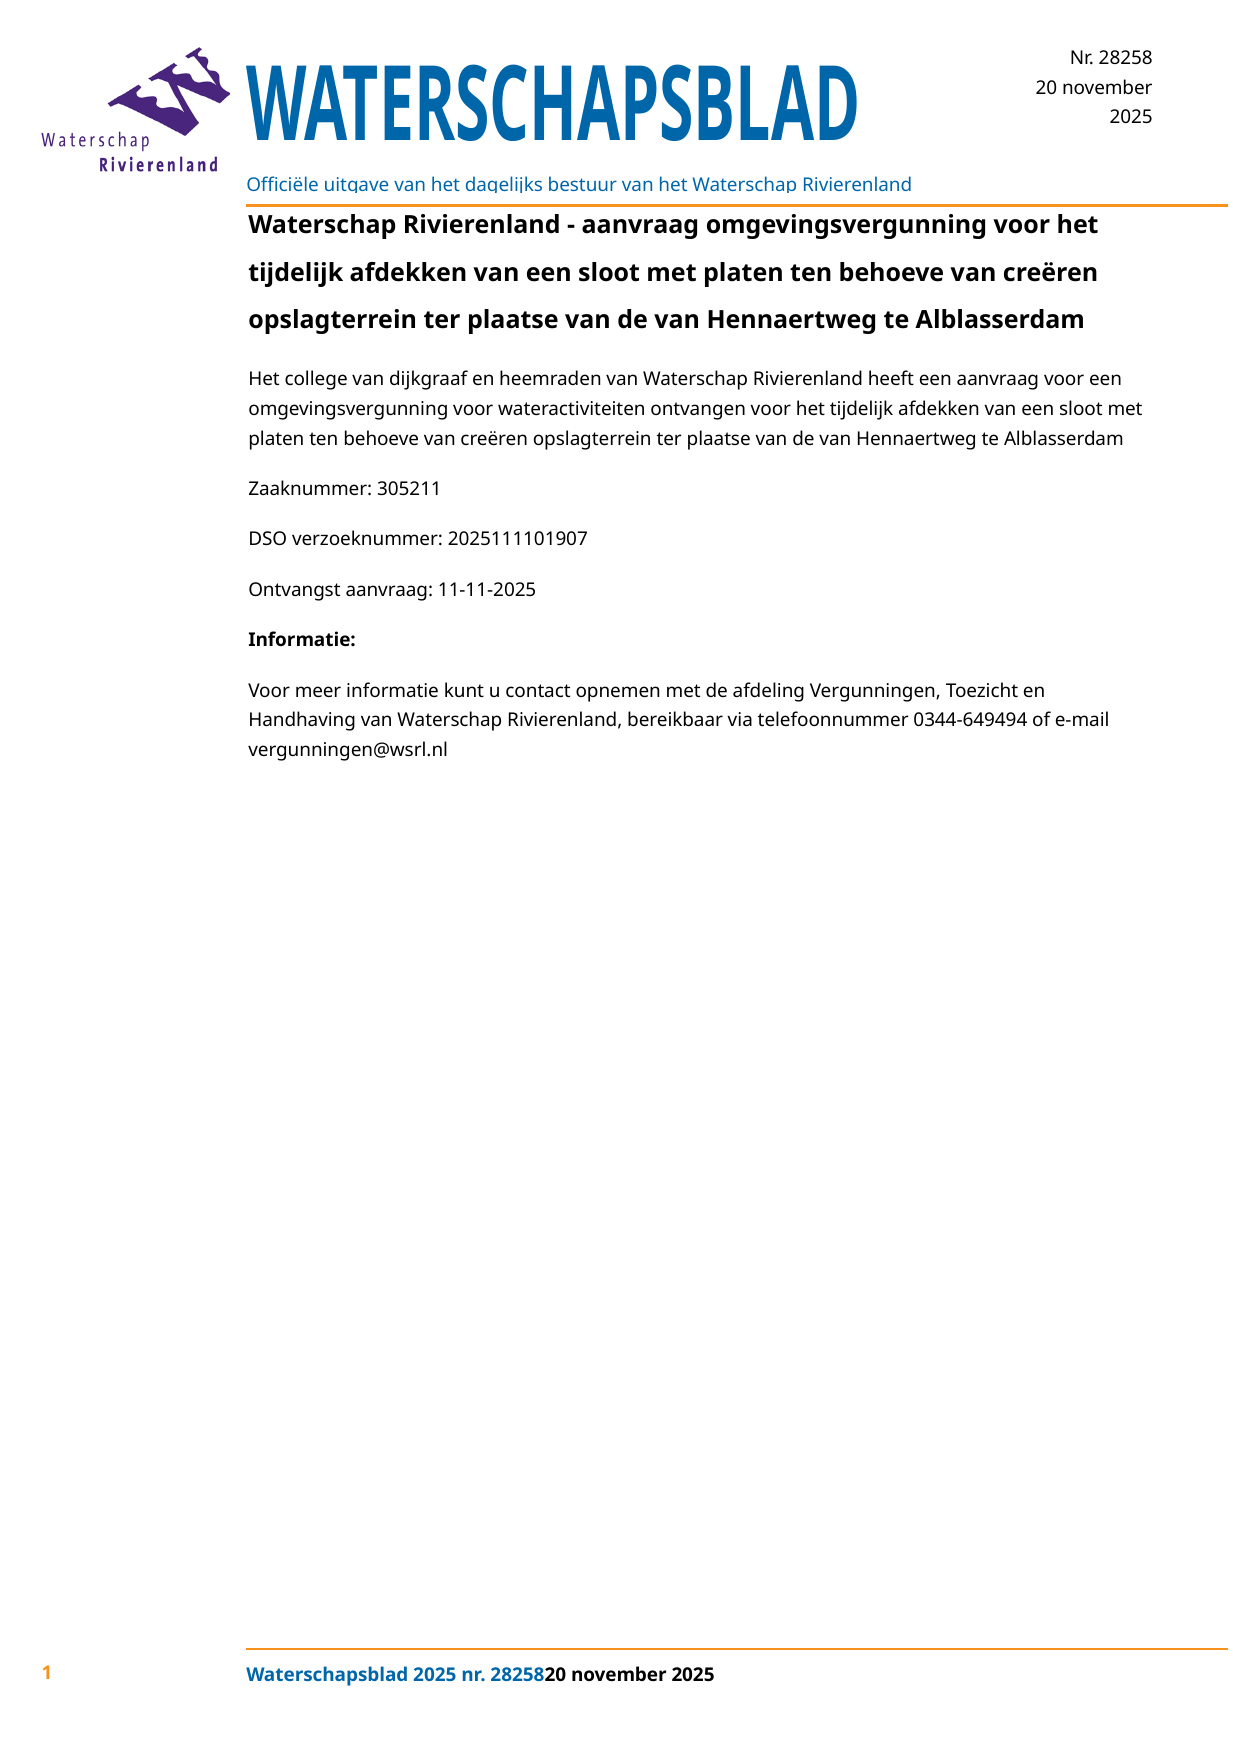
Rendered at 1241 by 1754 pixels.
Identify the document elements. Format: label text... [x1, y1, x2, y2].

text DSO verzoeknummer: 2025111101907 [248, 526, 1152, 551]
text Ontvangst aanvraag: 11-11-2025 [248, 576, 1152, 602]
text Het college van dijkgraaf en heemraden van Waterschap Rivierenland heeft een aanvraag voor een omgevingsvergunning voor wateractiviteiten ontvangen voor het tijdelijk afdekken van een sloot met platen ten behoeve van creëren opslagterrein ter plaatse van de van Hennaertweg te Alblasserdam [248, 366, 1152, 450]
text Informatie: [248, 626, 1152, 652]
text Waterschap Rivierenland - aanvraag omgevingsvergunning voor het tijdelijk afdekken van een sloot met platen ten behoeve van creëren opslagterrein ter plaatse van de van Hennaertweg te Alblasserdam [248, 207, 1152, 336]
text Zaaknummer: 305211 [248, 475, 1152, 501]
text Voor meer informatie kunt u contact opnemen met de afdeling Vergunningen, Toezicht en Handhaving van Waterschap Rivierenland, bereikbaar via telefoonnummer 0344-649494 of e-mail vergunningen@wsrl.nl [248, 677, 1152, 762]
picture [41, 47, 231, 172]
